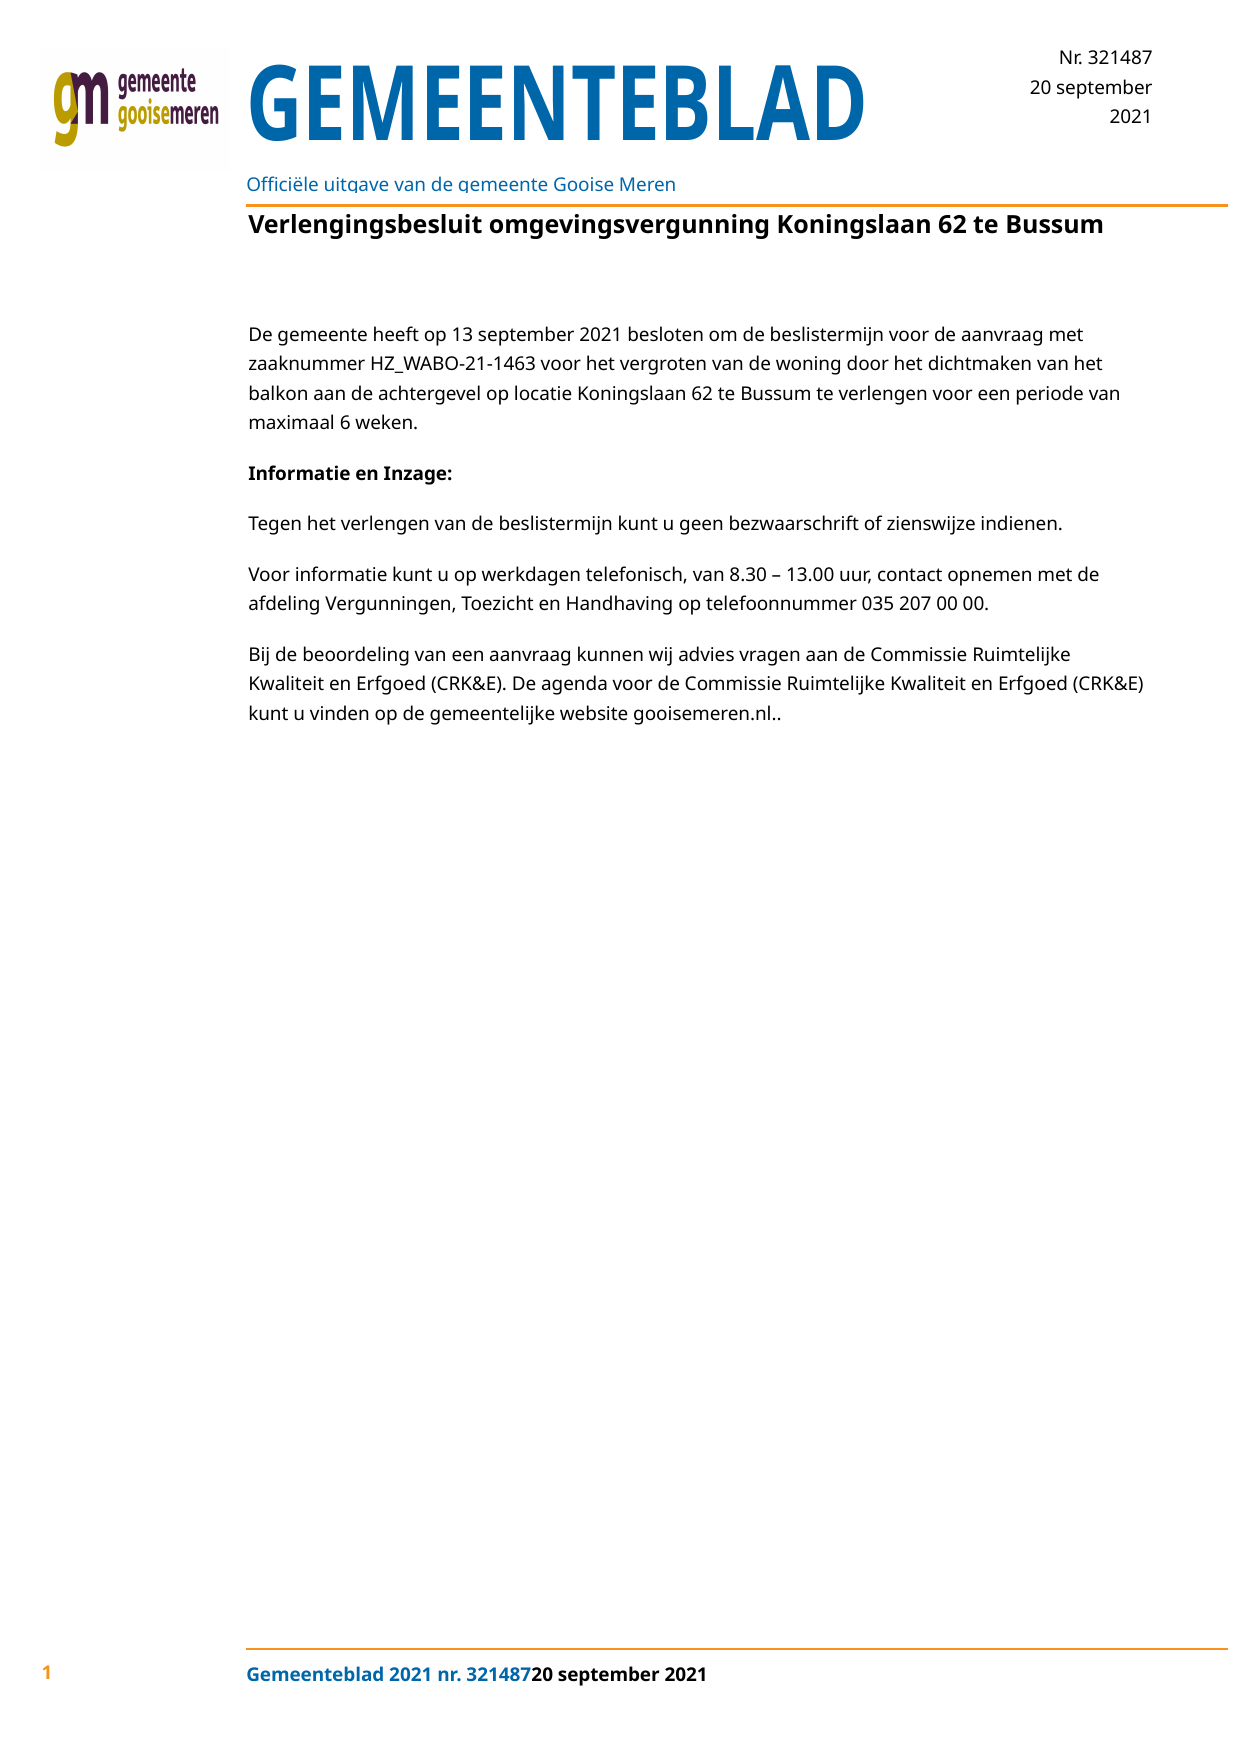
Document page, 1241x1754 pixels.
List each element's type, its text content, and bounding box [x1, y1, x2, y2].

text Informatie en Inzage: [248, 460, 1152, 486]
text Tegen het verlengen van de beslistermijn kunt u geen bezwaarschrift of zienswijze indienen. [248, 510, 1152, 536]
picture [41, 47, 231, 172]
text Bij de beoordeling van een aanvraag kunnen wij advies vragen aan de Commissie Ruimtelijke Kwaliteit en Erfgoed (CRK&E). De agenda voor de Commissie Ruimtelijke Kwaliteit en Erfgoed (CRK&E) kunt u vinden op de gemeentelijke website gooisemeren.nl.. [248, 641, 1152, 726]
text Verlengingsbesluit omgevingsvergunning Koningslaan 62 te Bussum [248, 207, 1152, 241]
text De gemeente heeft op 13 september 2021 besloten om de beslistermijn voor de aanvraag met zaaknummer HZ_WABO-21-1463 voor het vergroten van de woning door het dichtmaken van het balkon aan de achtergevel op locatie Koningslaan 62 te Bussum te verlengen voor een periode van maximaal 6 weken. [248, 321, 1152, 435]
text Voor informatie kunt u op werkdagen telefonisch, van 8.30 – 13.00 uur, contact opnemen met de afdeling Vergunningen, Toezicht en Handhaving op telefoonnummer 035 207 00 00. [248, 561, 1152, 616]
